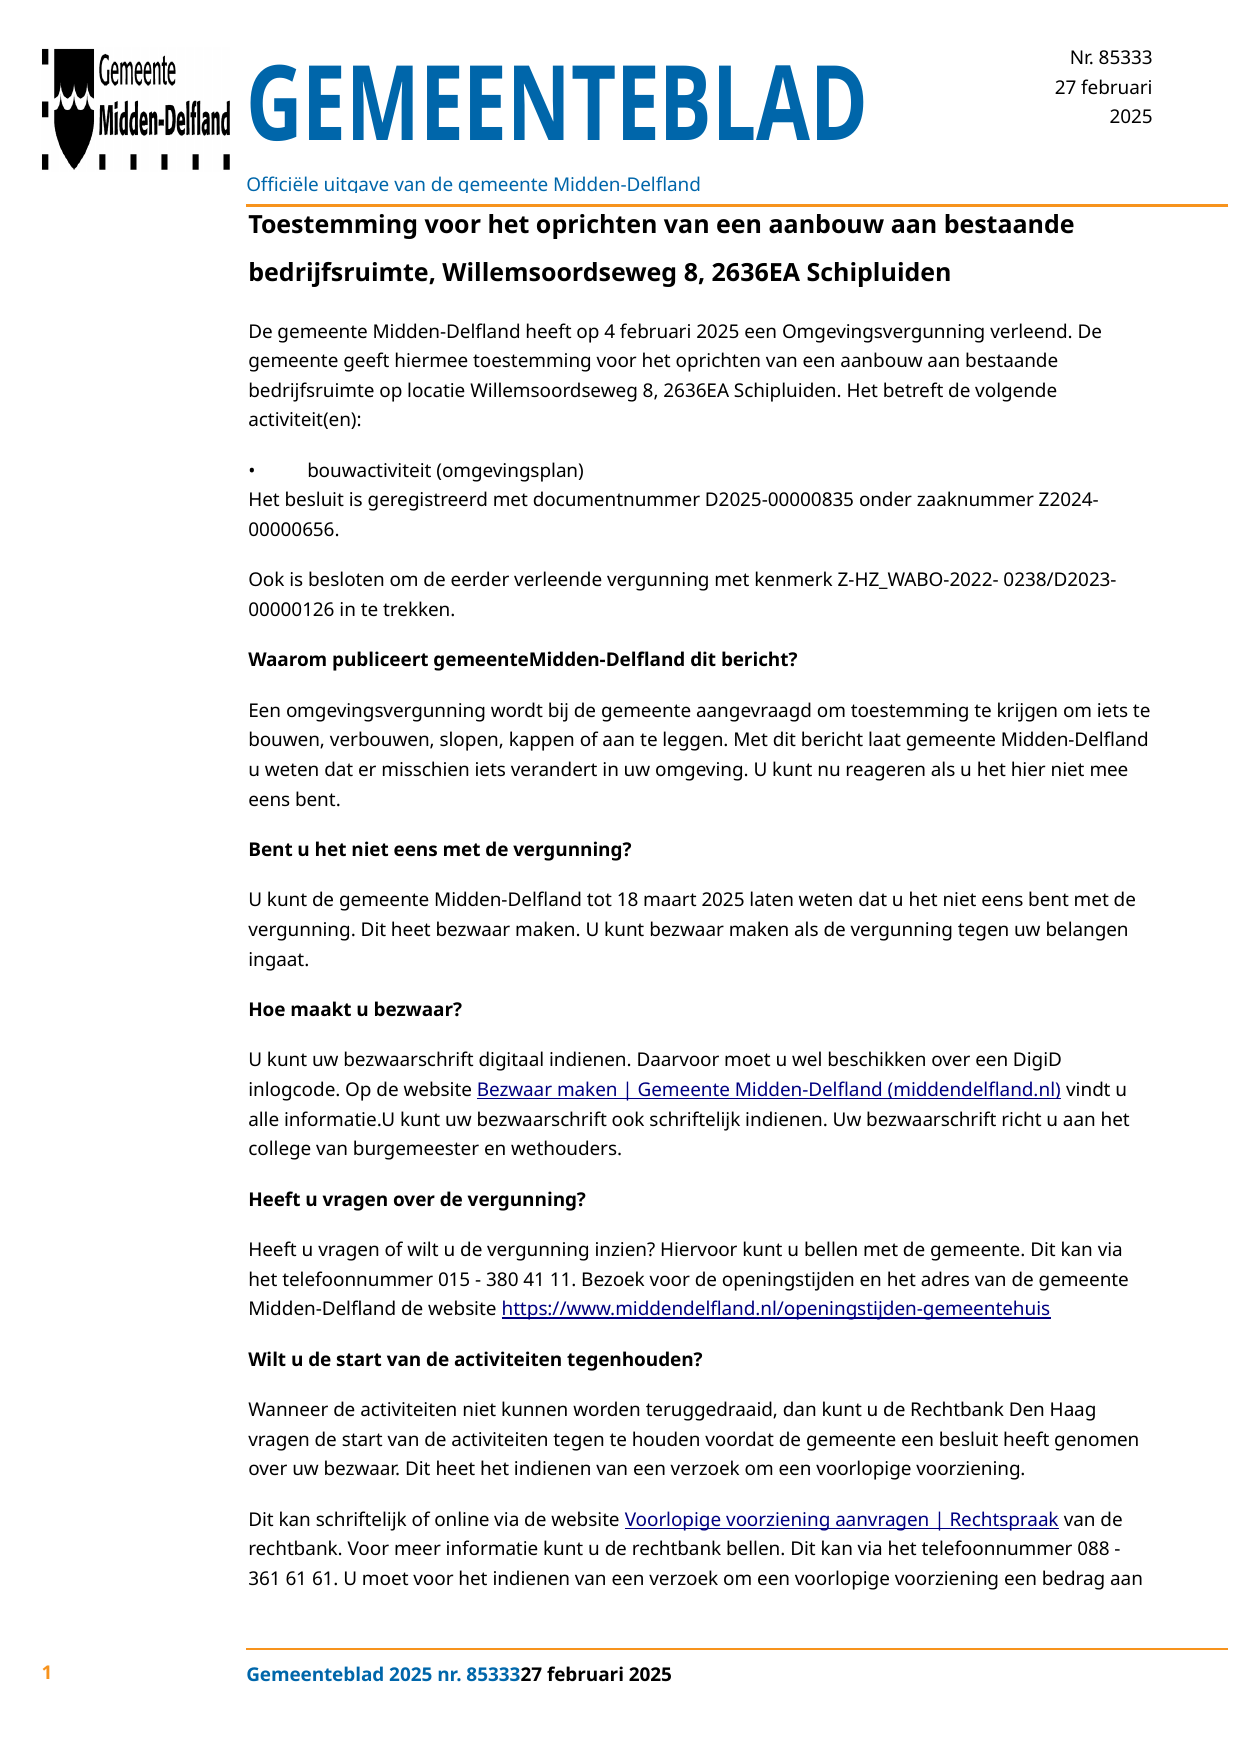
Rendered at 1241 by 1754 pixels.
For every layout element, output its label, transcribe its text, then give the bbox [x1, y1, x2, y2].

text Het besluit is geregistreerd met documentnummer D2025-00000835 onder zaaknummer Z2024-00000656. [248, 487, 1152, 542]
text Wanneer de activiteiten niet kunnen worden teruggedraaid, dan kunt u de Rechtbank Den Haag vragen de start van de activiteiten tegen te houden voordat de gemeente een besluit heeft genomen over uw bezwaar. Dit heet het indienen van een verzoek om een voorlopige voorziening. [248, 1396, 1152, 1481]
list bouwactiviteit (omgevingsplan) [248, 457, 1152, 483]
text Waarom publiceert gemeenteMidden-Delfland dit bericht? [248, 647, 1152, 672]
text Dit kan schriftelijk of online via de website Voorlopige voorziening aanvragen | Rechtspraak van de rechtbank. Voor meer informatie kunt u de rechtbank bellen. Dit kan via het telefoonnummer 088 - 361 61 61. U moet voor het indienen van een verzoek om een voorlopige voorziening een bedrag aan [248, 1506, 1152, 1591]
text Heeft u vragen over de vergunning? [248, 1186, 1152, 1212]
text U kunt uw bezwaarschrift digitaal indienen. Daarvoor moet u wel beschikken over een DigiD inlogcode. Op de website Bezwaar maken | Gemeente Midden-Delfland (middendelfland.nl) vindt u alle informatie.U kunt uw bezwaarschrift ook schriftelijk indienen. Uw bezwaarschrift richt u aan het college van burgemeester en wethouders. [248, 1047, 1152, 1161]
text Wilt u de start van de activiteiten tegenhouden? [248, 1346, 1152, 1372]
text Bent u het niet eens met de vergunning? [248, 836, 1152, 862]
text U kunt de gemeente Midden-Delfland tot 18 maart 2025 laten weten dat u het niet eens bent met de vergunning. Dit heet bezwaar maken. U kunt bezwaar maken als de vergunning tegen uw belangen ingaat. [248, 887, 1152, 972]
picture [41, 47, 231, 172]
text Hoe maakt u bezwaar? [248, 996, 1152, 1022]
text Een omgevingsvergunning wordt bij de gemeente aangevraagd om toestemming te krijgen om iets te bouwen, verbouwen, slopen, kappen of aan te leggen. Met dit bericht laat gemeente Midden-Delfland u weten dat er misschien iets verandert in uw omgeving. U kunt nu reageren als u het hier niet mee eens bent. [248, 697, 1152, 812]
text Ook is besloten om de eerder verleende vergunning met kenmerk Z-HZ_WABO-2022- 0238/D2023-00000126 in te trekken. [248, 567, 1152, 622]
text De gemeente Midden-Delfland heeft op 4 februari 2025 een Omgevingsvergunning verleend. De gemeente geeft hiermee toestemming voor het oprichten van een aanbouw aan bestaande bedrijfsruimte op locatie Willemsoordseweg 8, 2636EA Schipluiden. Het betreft de volgende activiteit(en): [248, 318, 1152, 432]
text Toestemming voor het oprichten van een aanbouw aan bestaande bedrijfsruimte, Willemsoordseweg 8, 2636EA Schipluiden [248, 207, 1152, 288]
text Heeft u vragen of wilt u de vergunning inzien? Hiervoor kunt u bellen met de gemeente. Dit kan via het telefoonnummer 015 - 380 41 11. Bezoek voor de openingstijden en het adres van de gemeente Midden-Delfland de website https://www.middendelfland.nl/openingstijden-gemeentehuis [248, 1236, 1152, 1321]
